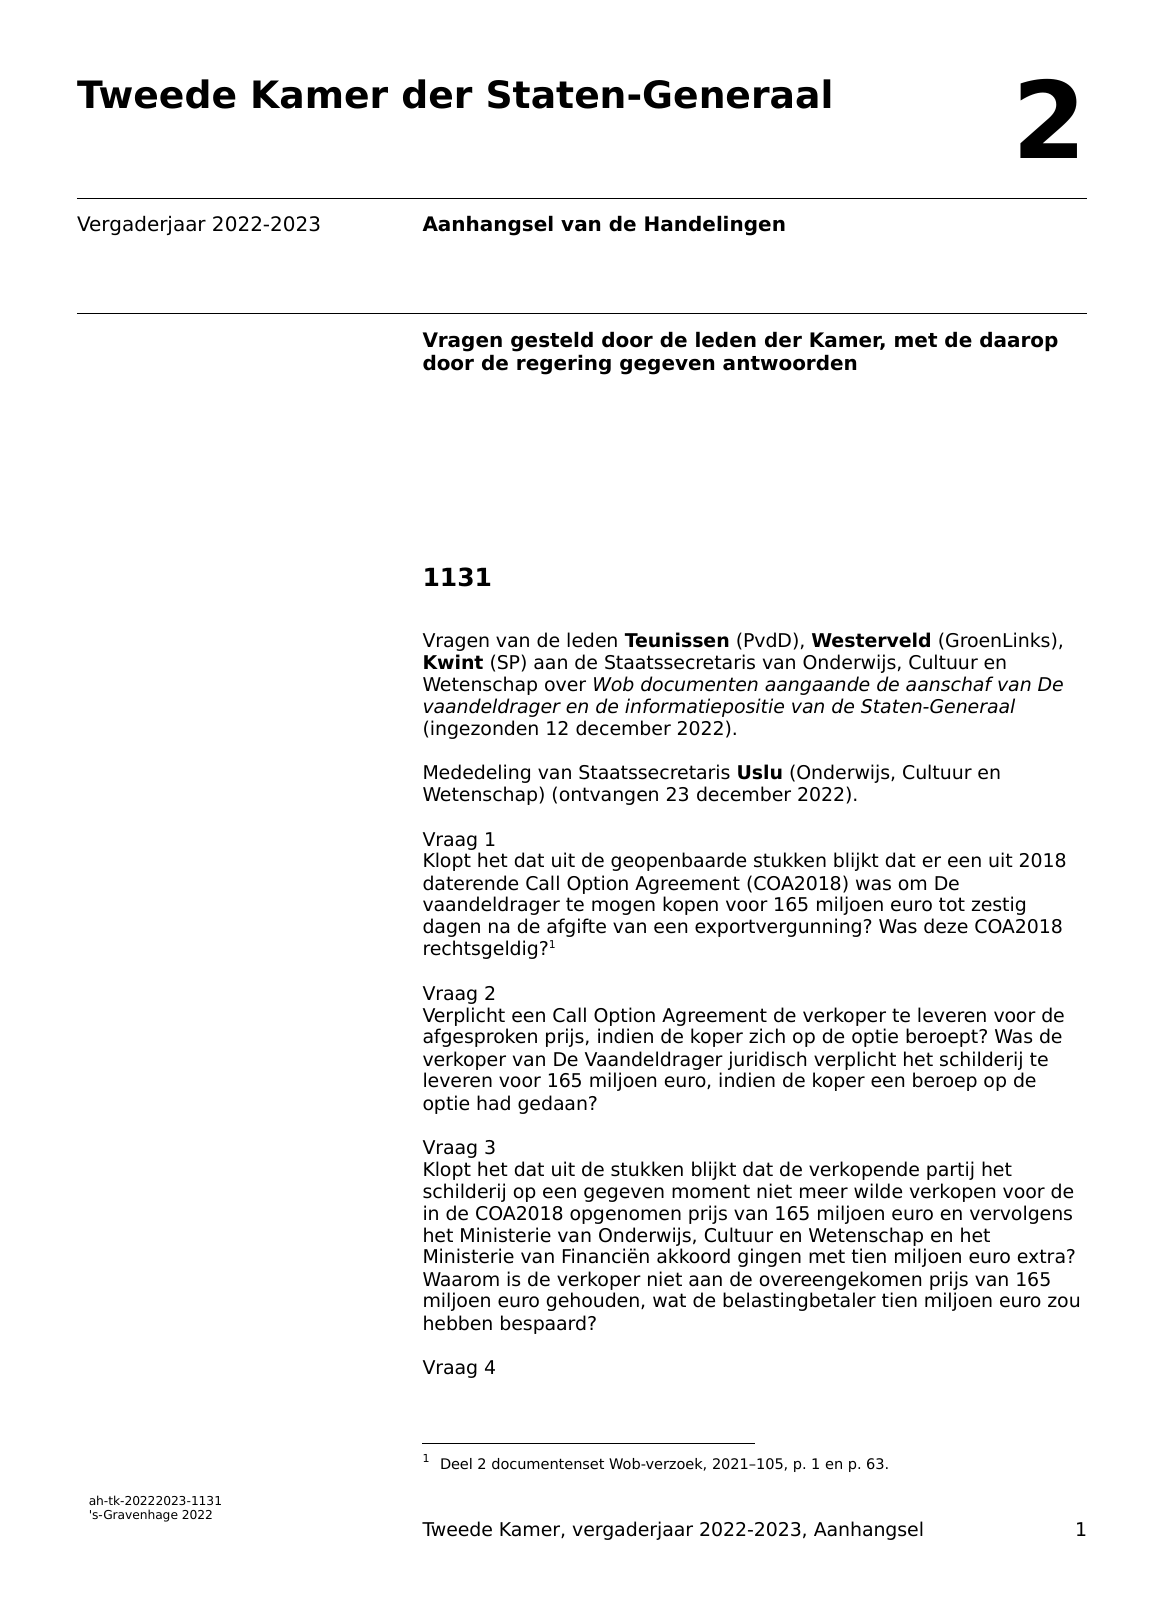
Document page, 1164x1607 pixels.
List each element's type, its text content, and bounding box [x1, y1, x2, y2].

table_cell [77, 314, 422, 375]
text ah-tk-20222023-1131 [88, 1494, 323, 1508]
text Deel 2 documentenset Wob-verzoek, 2021–105, p. 1 en p. 63. [422, 1452, 1087, 1474]
text Klopt het dat uit de geopenbaarde stukken blijkt dat er een uit 2018 daterende Call Option Agreement (COA2018) was om De vaandeldrager te mogen kopen voor 165 miljoen euro tot zestig dagen na de afgifte van een exportvergunning? Was deze COA2018 rechtsgeldig? [422, 850, 1087, 960]
text Mededeling van Staatssecretaris Uslu (Onderwijs, Cultuur en Wetenschap) (ontvangen 23 december 2022). [422, 762, 1087, 806]
text 1131 [422, 563, 1087, 592]
text Vraag 3 [422, 1137, 1087, 1158]
text 's-Gravenhage 2022 [88, 1508, 323, 1522]
table_cell Vragen gesteld door de leden der Kamer, met de daarop door de regering gegeven antwoorden [422, 314, 1087, 375]
table_cell Aanhangsel van de Handelingen [422, 199, 1087, 313]
text Vraag 4 [422, 1357, 1087, 1378]
table_header 2 [886, 59, 1087, 198]
table_header Tweede Kamer der Staten-Generaal [77, 59, 886, 198]
text Vraag 2 [422, 982, 1087, 1004]
table_cell Vergaderjaar 2022-2023 [77, 199, 422, 313]
text Vraag 1 [422, 828, 1087, 850]
text Klopt het dat uit de stukken blijkt dat de verkopende partij het schilderij op een gegeven moment niet meer wilde verkopen voor de in de COA2018 opgenomen prijs van 165 miljoen euro en vervolgens het Ministerie van Onderwijs, Cultuur en Wetenschap en het Ministerie van Financiën akkoord gingen met tien miljoen euro extra? Waarom is de verkoper niet aan de overeengekomen prijs van 165 miljoen euro gehouden, wat de belastingbetaler tien miljoen euro zou hebben bespaard? [422, 1158, 1087, 1334]
text Vragen van de leden Teunissen (PvdD), Westerveld (GroenLinks), Kwint (SP) aan de Staatssecretaris van Onderwijs, Cultuur en Wetenschap over Wob documenten aangaande de aanschaf van De vaandeldrager en de informatiepositie van de Staten-Generaal (ingezonden 12 december 2022). [422, 630, 1087, 740]
text Verplicht een Call Option Agreement de verkoper te leveren voor de afgesproken prijs, indien de koper zich op de optie beroept? Was de verkoper van De Vaandeldrager juridisch verplicht het schilderij te leveren voor 165 miljoen euro, indien de koper een beroep op de optie had gedaan? [422, 1004, 1087, 1114]
